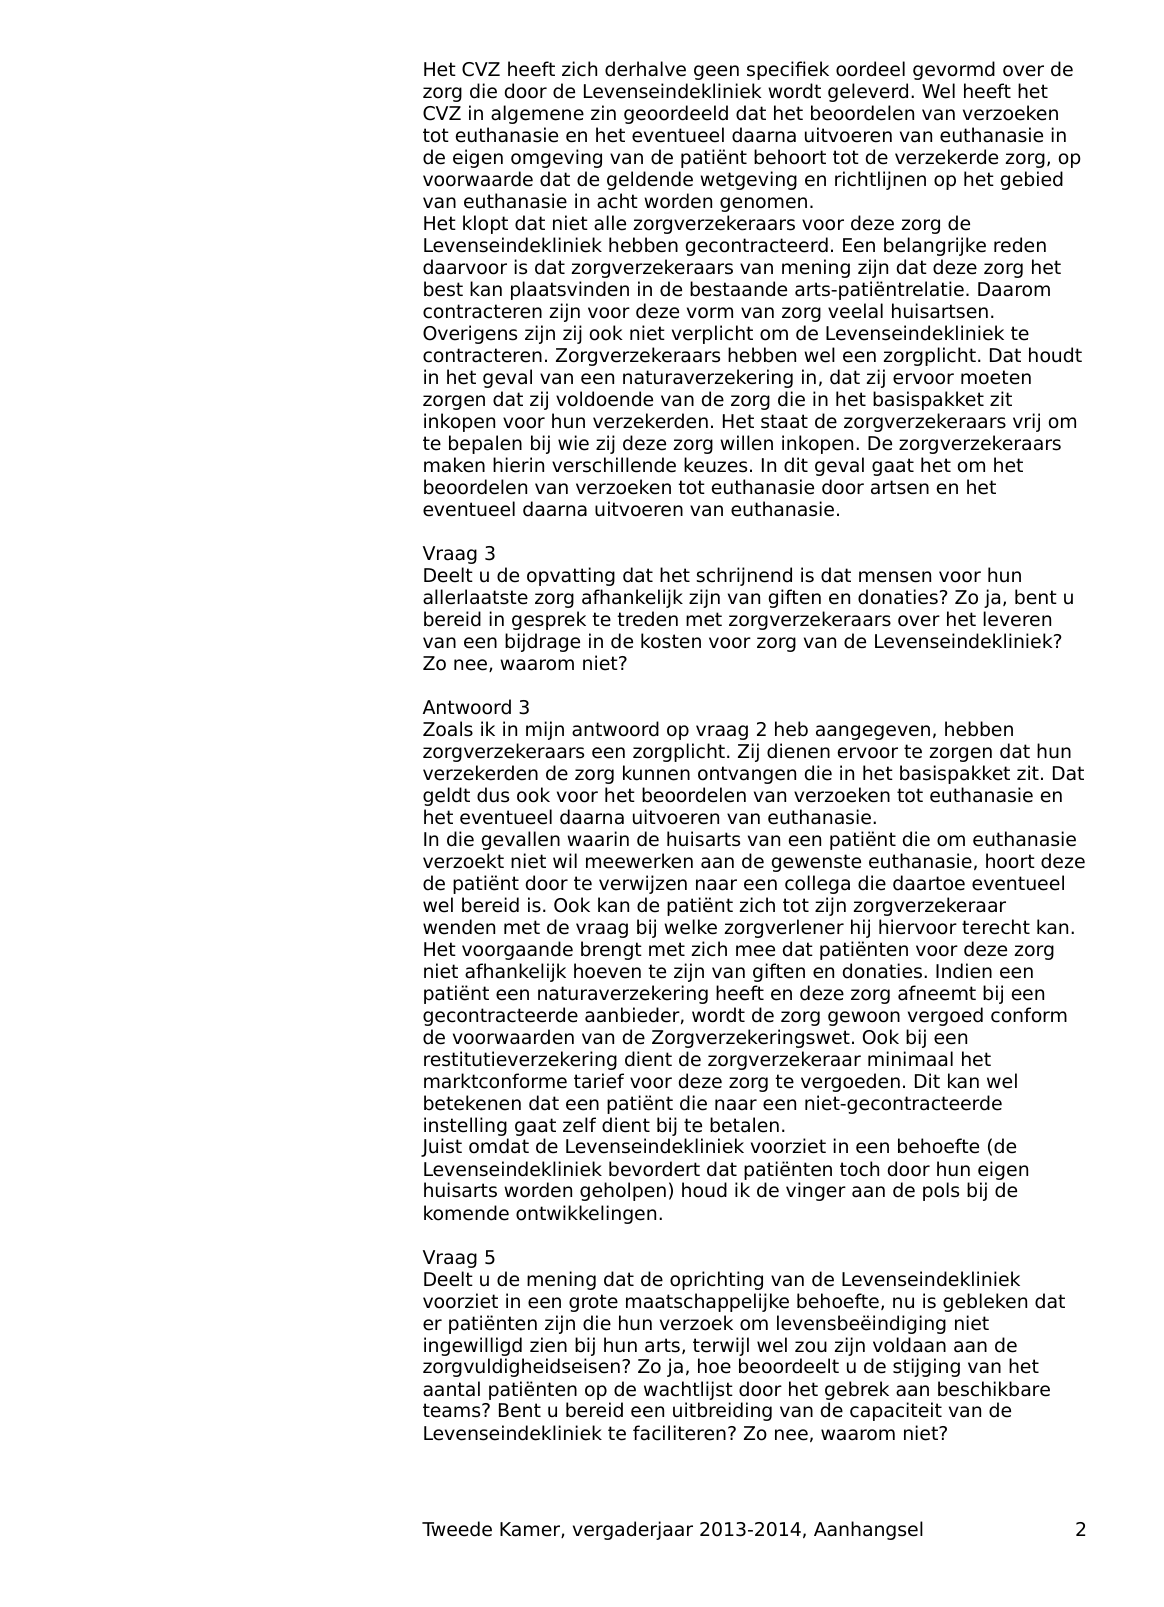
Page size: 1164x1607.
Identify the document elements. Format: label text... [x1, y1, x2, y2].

text Het CVZ heeft zich derhalve geen specifiek oordeel gevormd over de zorg die door de Levenseindekliniek wordt geleverd. Wel heeft het CVZ in algemene zin geoordeeld dat het beoordelen van verzoeken tot euthanasie en het eventueel daarna uitvoeren van euthanasie in de eigen omgeving van de patiënt behoort tot de verzekerde zorg, op voorwaarde dat de geldende wetgeving en richtlijnen op het gebied van euthanasie in acht worden genomen. [422, 59, 1087, 213]
text Vraag 5 [422, 1247, 1087, 1268]
text Deelt u de mening dat de oprichting van de Levenseindekliniek voorziet in een grote maatschappelijke behoefte, nu is gebleken dat er patiënten zijn die hun verzoek om levensbeëindiging niet ingewilligd zien bij hun arts, terwijl wel zou zijn voldaan aan de zorgvuldigheidseisen? Zo ja, hoe beoordeelt u de stijging van het aantal patiënten op de wachtlijst door het gebrek aan beschikbare teams? Bent u bereid een uitbreiding van de capaciteit van de Levenseindekliniek te faciliteren? Zo nee, waarom niet? [422, 1268, 1087, 1444]
text Deelt u de opvatting dat het schrijnend is dat mensen voor hun allerlaatste zorg afhankelijk zijn van giften en donaties? Zo ja, bent u bereid in gesprek te treden met zorgverzekeraars over het leveren van een bijdrage in de kosten voor zorg van de Levenseindekliniek? Zo nee, waarom niet? [422, 565, 1087, 675]
text Het voorgaande brengt met zich mee dat patiënten voor deze zorg niet afhankelijk hoeven te zijn van giften en donaties. Indien een patiënt een naturaverzekering heeft en deze zorg afneemt bij een gecontracteerde aanbieder, wordt de zorg gewoon vergoed conform de voorwaarden van de Zorgverzekeringswet. Ook bij een restitutieverzekering dient de zorgverzekeraar minimaal het marktconforme tarief voor deze zorg te vergoeden. Dit kan wel betekenen dat een patiënt die naar een niet-gecontracteerde instelling gaat zelf dient bij te betalen. [422, 939, 1087, 1136]
text Zoals ik in mijn antwoord op vraag 2 heb aangegeven, hebben zorgverzekeraars een zorgplicht. Zij dienen ervoor te zorgen dat hun verzekerden de zorg kunnen ontvangen die in het basispakket zit. Dat geldt dus ook voor het beoordelen van verzoeken tot euthanasie en het eventueel daarna uitvoeren van euthanasie. [422, 719, 1087, 829]
text Vraag 3 [422, 543, 1087, 565]
text Juist omdat de Levenseindekliniek voorziet in een behoefte (de Levenseindekliniek bevordert dat patiënten toch door hun eigen huisarts worden geholpen) houd ik de vinger aan de pols bij de komende ontwikkelingen. [422, 1136, 1087, 1224]
text Antwoord 3 [422, 697, 1087, 719]
text Het klopt dat niet alle zorgverzekeraars voor deze zorg de Levenseindekliniek hebben gecontracteerd. Een belangrijke reden daarvoor is dat zorgverzekeraars van mening zijn dat deze zorg het best kan plaatsvinden in de bestaande arts-patiëntrelatie. Daarom contracteren zijn voor deze vorm van zorg veelal huisartsen. Overigens zijn zij ook niet verplicht om de Levenseindekliniek te contracteren. Zorgverzekeraars hebben wel een zorgplicht. Dat houdt in het geval van een naturaverzekering in, dat zij ervoor moeten zorgen dat zij voldoende van de zorg die in het basispakket zit inkopen voor hun verzekerden. Het staat de zorgverzekeraars vrij om te bepalen bij wie zij deze zorg willen inkopen. De zorgverzekeraars maken hierin verschillende keuzes. In dit geval gaat het om het beoordelen van verzoeken tot euthanasie door artsen en het eventueel daarna uitvoeren van euthanasie. [422, 213, 1087, 521]
text In die gevallen waarin de huisarts van een patiënt die om euthanasie verzoekt niet wil meewerken aan de gewenste euthanasie, hoort deze de patiënt door te verwijzen naar een collega die daartoe eventueel wel bereid is. Ook kan de patiënt zich tot zijn zorgverzekeraar wenden met de vraag bij welke zorgverlener hij hiervoor terecht kan. [422, 829, 1087, 939]
